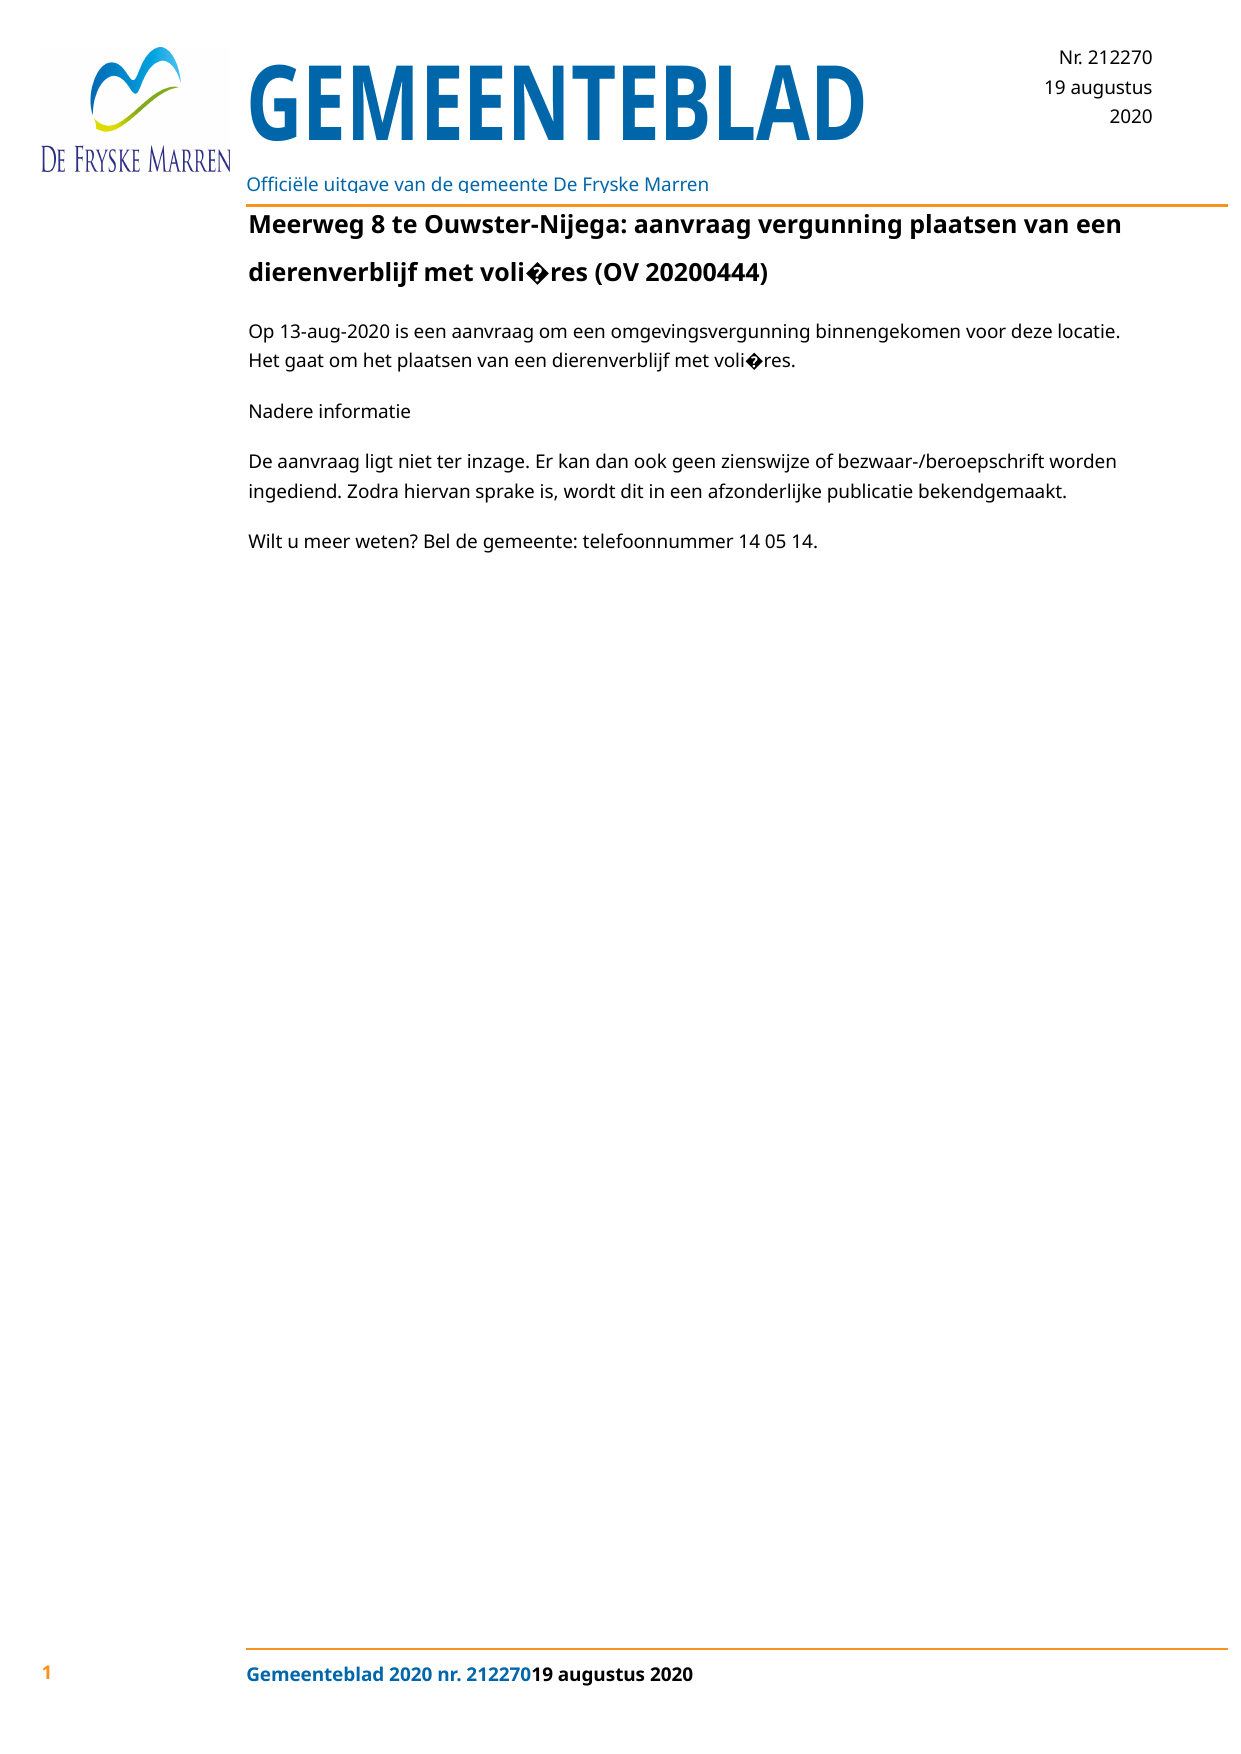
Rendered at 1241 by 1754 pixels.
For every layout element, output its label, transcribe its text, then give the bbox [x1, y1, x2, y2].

picture [41, 47, 231, 172]
text Wilt u meer weten? Bel de gemeente: telefoonnummer 14 05 14. [248, 528, 1152, 554]
text Op 13-aug-2020 is een aanvraag om een omgevingsvergunning binnengekomen voor deze locatie. Het gaat om het plaatsen van een dierenverblijf met voli�res. [248, 318, 1152, 373]
text Meerweg 8 te Ouwster-Nijega: aanvraag vergunning plaatsen van een dierenverblijf met voli�res (OV 20200444) [248, 207, 1152, 288]
text Nadere informatie [248, 398, 1152, 424]
text De aanvraag ligt niet ter inzage. Er kan dan ook geen zienswijze of bezwaar-/beroepschrift worden ingediend. Zodra hiervan sprake is, wordt dit in een afzonderlijke publicatie bekendgemaakt. [248, 448, 1152, 504]
